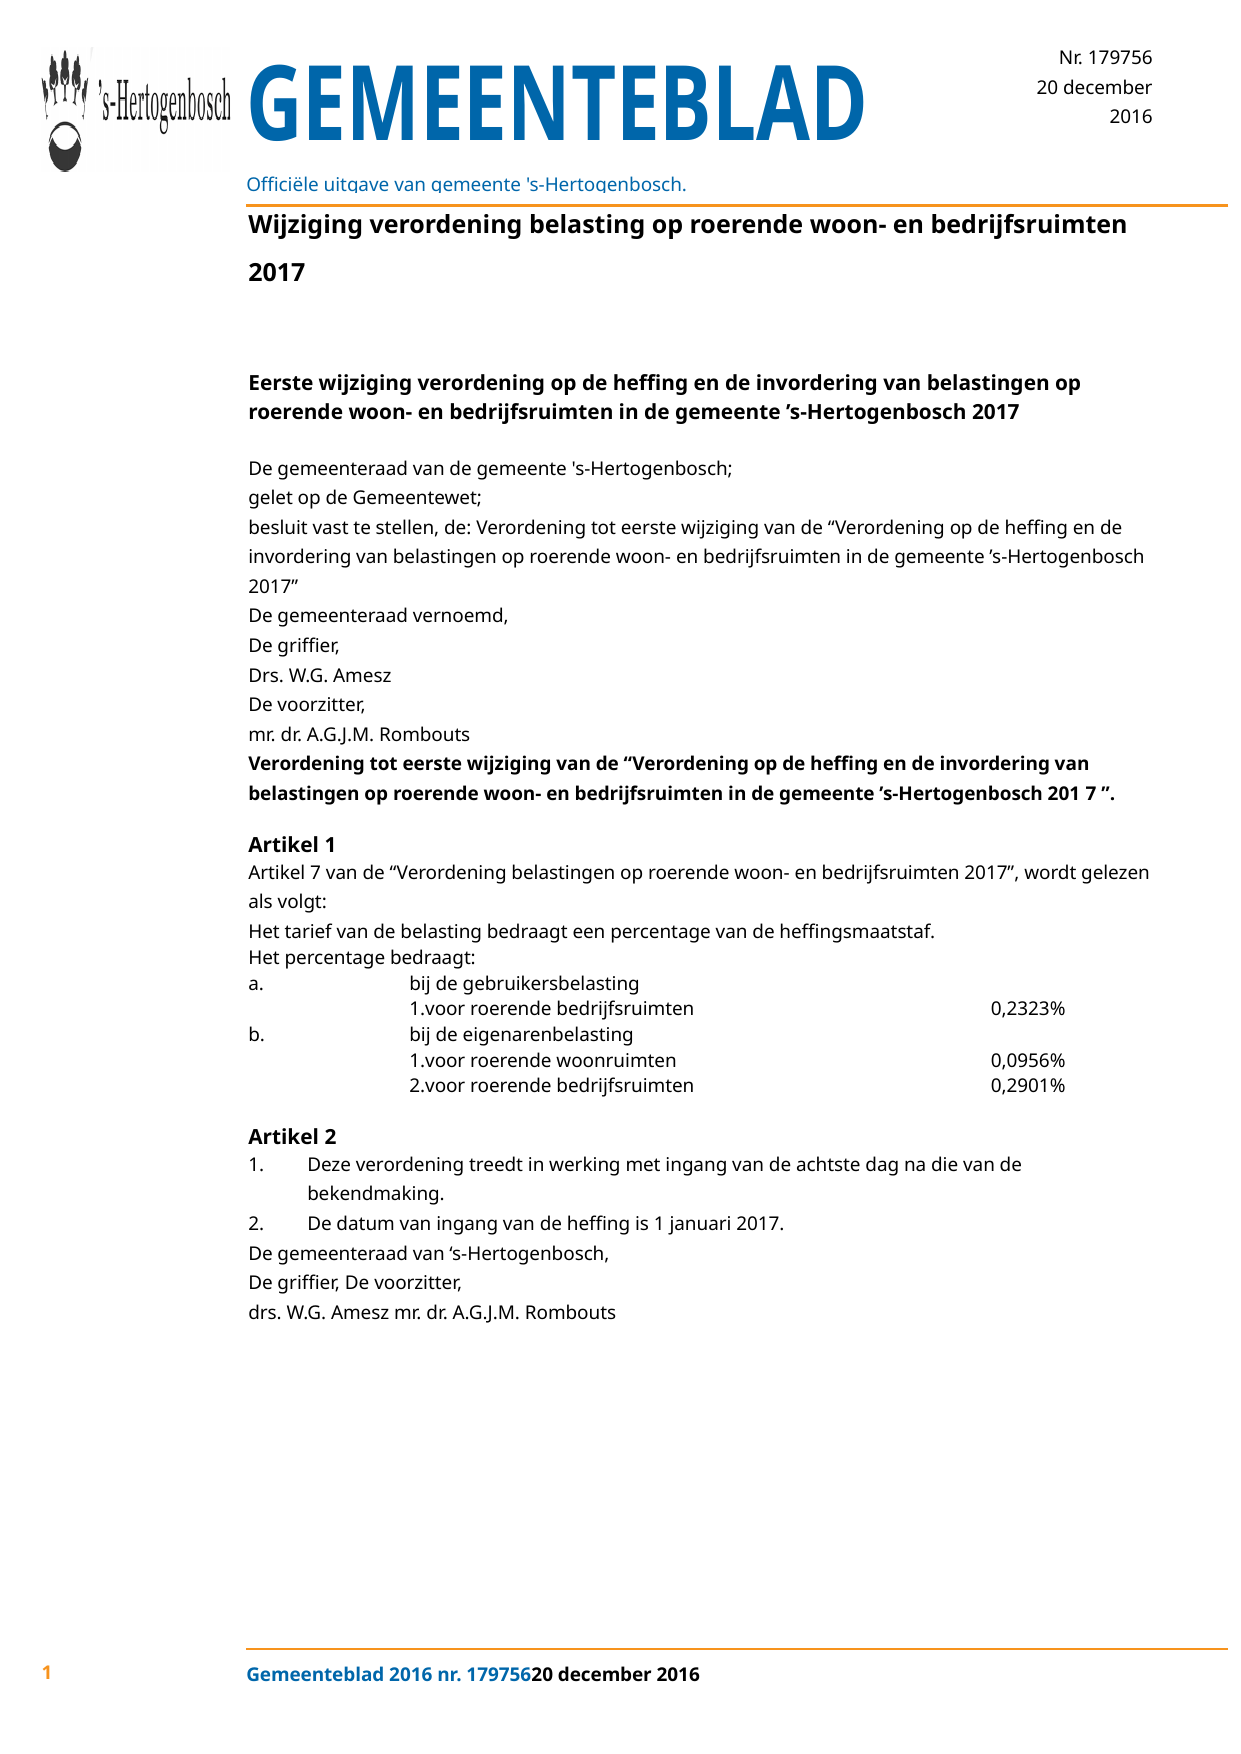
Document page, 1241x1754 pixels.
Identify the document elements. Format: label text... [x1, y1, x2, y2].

table_cell [991, 970, 1152, 996]
text Artikel 1 [248, 831, 1152, 859]
list De datum van ingang van de heffing is 1 januari 2017. [248, 1210, 1152, 1236]
table_cell 1.voor roerende bedrijfsruimten [409, 996, 991, 1021]
text De griffier, De voorzitter, [248, 1269, 1152, 1295]
text Wijziging verordening belasting op roerende woon- en bedrijfsruimten 2017 [248, 207, 1152, 288]
table_cell 0,2323% [991, 996, 1152, 1021]
table_cell 2.voor roerende bedrijfsruimten [409, 1073, 991, 1098]
text De voorzitter, [248, 691, 1152, 717]
table_cell 0,2901% [991, 1073, 1152, 1098]
text Artikel 2 [248, 1122, 1152, 1151]
table_cell bij de gebruikersbelasting [409, 970, 991, 996]
table_cell [248, 996, 409, 1021]
text De gemeenteraad van de gemeente 's-Hertogenbosch; [248, 455, 1152, 481]
text De gemeenteraad vernoemd, [248, 603, 1152, 628]
text Drs. W.G. Amesz [248, 662, 1152, 688]
text gelet op de Gemeentewet; [248, 484, 1152, 510]
table_cell Het percentage bedraagt: [248, 944, 1152, 970]
table_cell 0,0956% [991, 1047, 1152, 1073]
table_cell a. [248, 970, 409, 996]
table_header Het tarief van de belasting bedraagt een percentage van de heffingsmaatstaf. [248, 918, 1152, 944]
text Eerste wijziging verordening op de heffing en de invordering van belastingen op roerende woon- en bedrijfsruimten in de gemeente ’s-Hertogenbosch 2017 [248, 368, 1152, 425]
text De griffier, [248, 632, 1152, 658]
text mr. dr. A.G.J.M. Rombouts [248, 721, 1152, 747]
table_cell 1.voor roerende woonruimten [409, 1047, 991, 1073]
picture [41, 47, 231, 172]
text drs. W.G. Amesz mr. dr. A.G.J.M. Rombouts [248, 1299, 1152, 1324]
text Artikel 7 van de “Verordening belastingen op roerende woon- en bedrijfsruimten 2017”, wordt gelezen als volgt: [248, 859, 1152, 914]
table_cell bij de eigenarenbelasting [409, 1021, 991, 1047]
table_cell b. [248, 1021, 409, 1047]
table_cell [991, 1021, 1152, 1047]
table_cell [248, 1047, 409, 1073]
table_cell [248, 1073, 409, 1098]
list Deze verordening treedt in werking met ingang van de achtste dag na die van de bekendmaking. [248, 1151, 1152, 1206]
text Verordening tot eerste wijziging van de “Verordening op de heffing en de invordering van belastingen op roerende woon- en bedrijfsruimten in de gemeente ’s-Hertogenbosch 201 7 ”. [248, 751, 1152, 806]
text De gemeenteraad van ‘s-Hertogenbosch, [248, 1240, 1152, 1265]
text besluit vast te stellen, de: Verordening tot eerste wijziging van de “Verordening op de heffing en de invordering van belastingen op roerende woon- en bedrijfsruimten in de gemeente ’s-Hertogenbosch 2017” [248, 514, 1152, 599]
